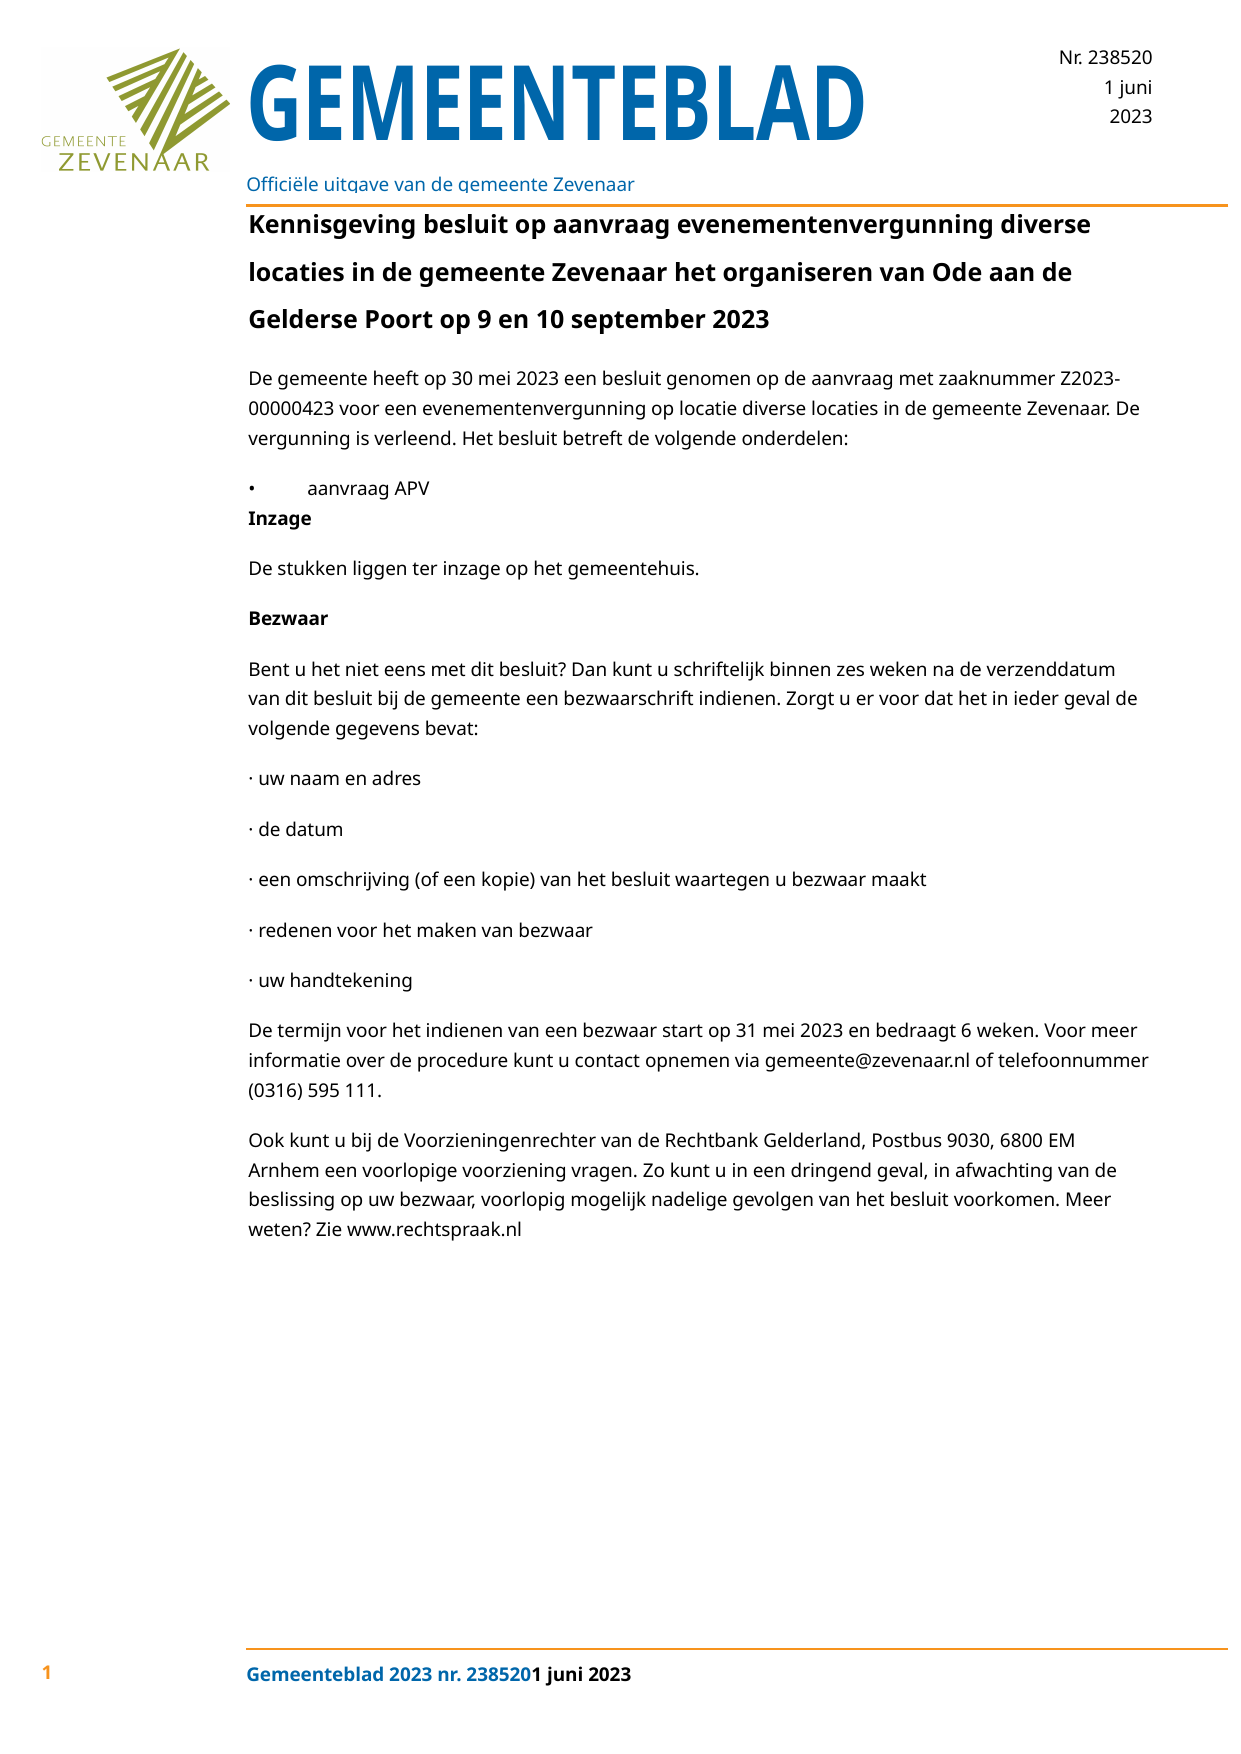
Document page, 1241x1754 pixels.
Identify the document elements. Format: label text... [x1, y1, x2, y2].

text Inzage [248, 505, 1152, 530]
picture [41, 47, 231, 172]
text · een omschrijving (of een kopie) van het besluit waartegen u bezwaar maakt [248, 866, 1152, 892]
text · de datum [248, 816, 1152, 842]
text Ook kunt u bij de Voorzieningenrechter van de Rechtbank Gelderland, Postbus 9030, 6800 EM Arnhem een voorlopige voorziening vragen. Zo kunt u in een dringend geval, in afwachting van de beslissing op uw bezwaar, voorlopig mogelijk nadelige gevolgen van het besluit voorkomen. Meer weten? Zie www.rechtspraak.nl [248, 1127, 1152, 1242]
list aanvraag APV [248, 475, 1152, 501]
text Bent u het niet eens met dit besluit? Dan kunt u schriftelijk binnen zes weken na de verzenddatum van dit besluit bij de gemeente een bezwaarschrift indienen. Zorgt u er voor dat het in ieder geval de volgende gegevens bevat: [248, 656, 1152, 741]
text De stukken liggen ter inzage op het gemeentehuis. [248, 555, 1152, 581]
text Kennisgeving besluit op aanvraag evenementenvergunning diverse locaties in de gemeente Zevenaar het organiseren van Ode aan de Gelderse Poort op 9 en 10 september 2023 [248, 207, 1152, 336]
text · redenen voor het maken van bezwaar [248, 917, 1152, 942]
text · uw handtekening [248, 967, 1152, 993]
text Bezwaar [248, 606, 1152, 631]
text De gemeente heeft op 30 mei 2023 een besluit genomen op de aanvraag met zaaknummer Z2023-00000423 voor een evenementenvergunning op locatie diverse locaties in de gemeente Zevenaar. De vergunning is verleend. Het besluit betreft de volgende onderdelen: [248, 366, 1152, 450]
text De termijn voor het indienen van een bezwaar start op 31 mei 2023 en bedraagt 6 weken. Voor meer informatie over de procedure kunt u contact opnemen via gemeente@zevenaar.nl of telefoonnummer (0316) 595 111. [248, 1018, 1152, 1102]
text · uw naam en adres [248, 766, 1152, 791]
